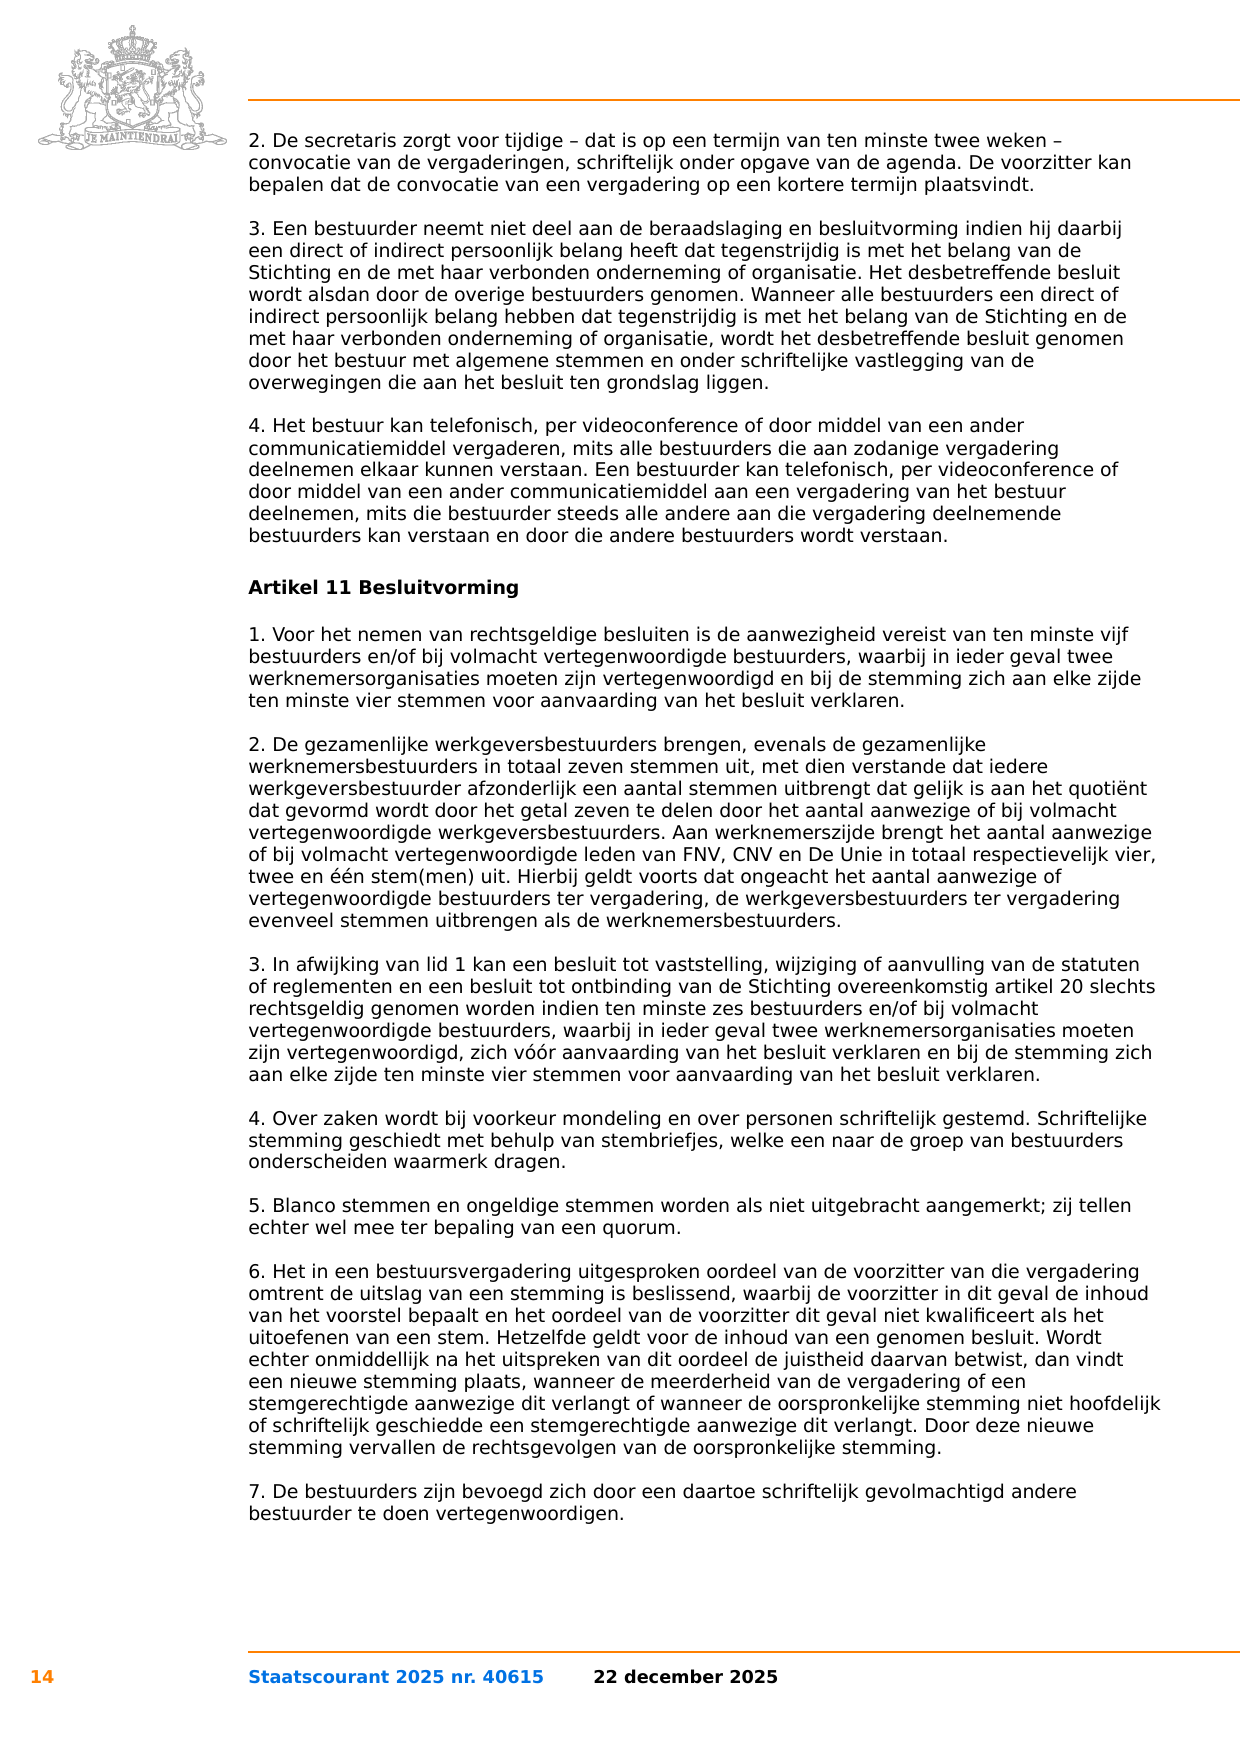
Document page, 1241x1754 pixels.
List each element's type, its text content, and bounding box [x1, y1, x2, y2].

text 7. De bestuurders zijn bevoegd zich door een daartoe schriftelijk gevolmachtigd andere bestuurder te doen vertegenwoordigen. [248, 1481, 1163, 1525]
text 5. Blanco stemmen en ongeldige stemmen worden als niet uitgebracht aangemerkt; zij tellen echter wel mee ter bepaling van een quorum. [248, 1195, 1163, 1239]
text 4. Het bestuur kan telefonisch, per videoconference of door middel van een ander communicatiemiddel vergaderen, mits alle bestuurders die aan zodanige vergadering deelnemen elkaar kunnen verstaan. Een bestuurder kan telefonisch, per videoconference of door middel van een ander communicatiemiddel aan een vergadering van het bestuur deelnemen, mits die bestuurder steeds alle andere aan die vergadering deelnemende bestuurders kan verstaan en door die andere bestuurders wordt verstaan. [248, 415, 1163, 547]
text 4. Over zaken wordt bij voorkeur mondeling en over personen schriftelijk gestemd. Schriftelijke stemming geschiedt met behulp van stembriefjes, welke een naar de groep van bestuurders onderscheiden waarmerk dragen. [248, 1107, 1163, 1173]
picture [38, 25, 227, 150]
text 6. Het in een bestuursvergadering uitgesproken oordeel van de voorzitter van die vergadering omtrent de uitslag van een stemming is beslissend, waarbij de voorzitter in dit geval de inhoud van het voorstel bepaalt en het oordeel van de voorzitter dit geval niet kwalificeert als het uitoefenen van een stem. Hetzelfde geldt voor de inhoud van een genomen besluit. Wordt echter onmiddellijk na het uitspreken van dit oordeel de juistheid daarvan betwist, dan vindt een nieuwe stemming plaats, wanneer de meerderheid van de vergadering of een stemgerechtigde aanwezige dit verlangt of wanneer de oorspronkelijke stemming niet hoofdelijk of schriftelijk geschiedde een stemgerechtigde aanwezige dit verlangt. Door deze nieuwe stemming vervallen de rechtsgevolgen van de oorspronkelijke stemming. [248, 1261, 1163, 1459]
text 3. Een bestuurder neemt niet deel aan de beraadslaging en besluitvorming indien hij daarbij een direct of indirect persoonlijk belang heeft dat tegenstrijdig is met het belang van de Stichting en de met haar verbonden onderneming of organisatie. Het desbetreffende besluit wordt alsdan door de overige bestuurders genomen. Wanneer alle bestuurders een direct of indirect persoonlijk belang hebben dat tegenstrijdig is met het belang van de Stichting en de met haar verbonden onderneming of organisatie, wordt het desbetreffende besluit genomen door het bestuur met algemene stemmen en onder schriftelijke vastlegging van de overwegingen die aan het besluit ten grondslag liggen. [248, 218, 1163, 393]
subtitle Artikel 11 Besluitvorming [248, 577, 1163, 599]
text 3. In afwijking van lid 1 kan een besluit tot vaststelling, wijziging of aanvulling van de statuten of reglementen en een besluit tot ontbinding van de Stichting overeenkomstig artikel 20 slechts rechtsgeldig genomen worden indien ten minste zes bestuurders en/of bij volmacht vertegenwoordigde bestuurders, waarbij in ieder geval twee werknemersorganisaties moeten zijn vertegenwoordigd, zich vóór aanvaarding van het besluit verklaren en bij de stemming zich aan elke zijde ten minste vier stemmen voor aanvaarding van het besluit verklaren. [248, 954, 1163, 1086]
text 2. De secretaris zorgt voor tijdige – dat is op een termijn van ten minste twee weken – convocatie van de vergaderingen, schriftelijk onder opgave van de agenda. De voorzitter kan bepalen dat de convocatie van een vergadering op een kortere termijn plaatsvindt. [248, 130, 1163, 196]
text 2. De gezamenlijke werkgeversbestuurders brengen, evenals de gezamenlijke werknemersbestuurders in totaal zeven stemmen uit, met dien verstande dat iedere werkgeversbestuurder afzonderlijk een aantal stemmen uitbrengt dat gelijk is aan het quotiënt dat gevormd wordt door het getal zeven te delen door het aantal aanwezige of bij volmacht vertegenwoordigde werkgeversbestuurders. Aan werknemerszijde brengt het aantal aanwezige of bij volmacht vertegenwoordigde leden van FNV, CNV en De Unie in totaal respectievelijk vier, twee en één stem(men) uit. Hierbij geldt voorts dat ongeacht het aantal aanwezige of vertegenwoordigde bestuurders ter vergadering, de werkgeversbestuurders ter vergadering evenveel stemmen uitbrengen als de werknemersbestuurders. [248, 734, 1163, 932]
text 1. Voor het nemen van rechtsgeldige besluiten is de aanwezigheid vereist van ten minste vijf bestuurders en/of bij volmacht vertegenwoordigde bestuurders, waarbij in ieder geval twee werknemersorganisaties moeten zijn vertegenwoordigd en bij de stemming zich aan elke zijde ten minste vier stemmen voor aanvaarding van het besluit verklaren. [248, 624, 1163, 712]
